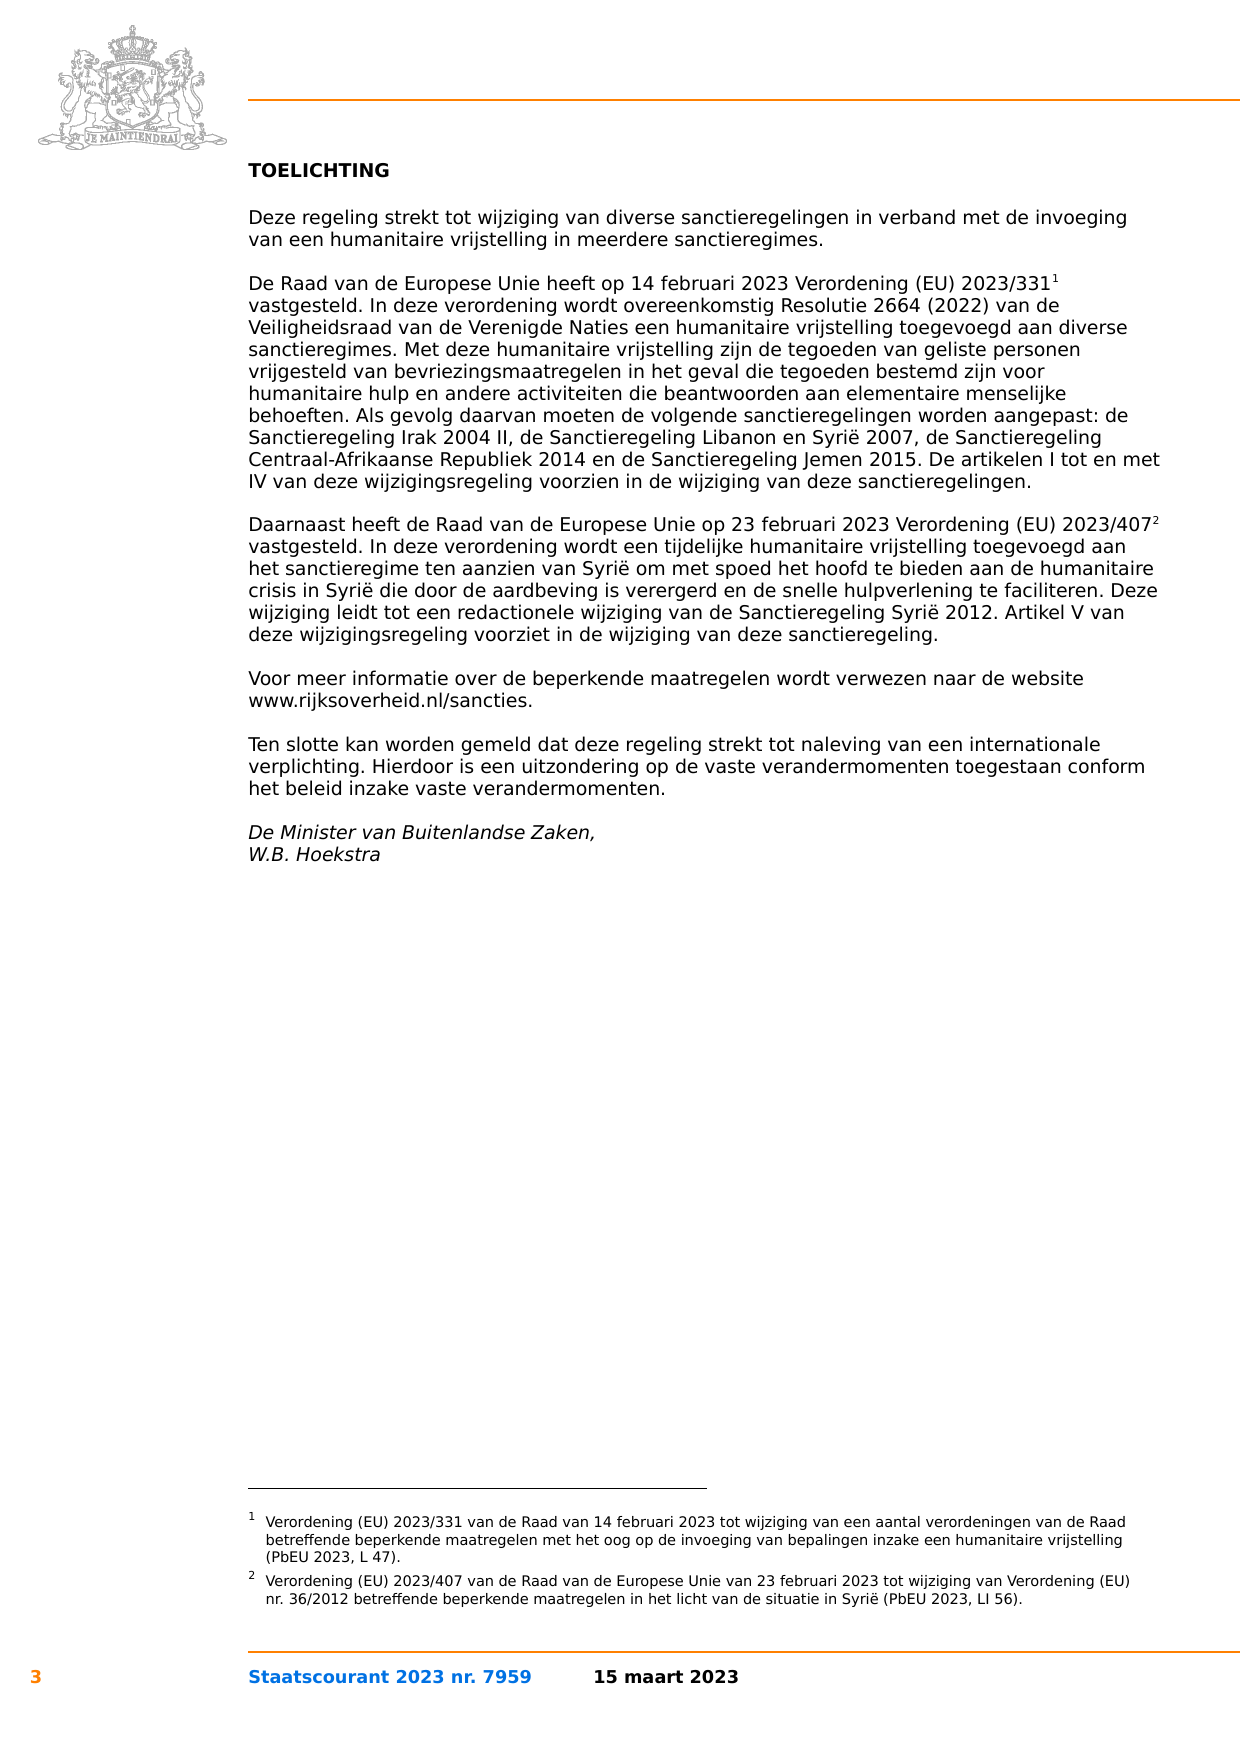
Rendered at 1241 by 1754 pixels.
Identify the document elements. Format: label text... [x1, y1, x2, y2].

text Deze regeling strekt tot wijziging van diverse sanctieregelingen in verband met de invoeging van een humanitaire vrijstelling in meerdere sanctieregimes. [248, 207, 1163, 251]
text Daarnaast heeft de Raad van de Europese Unie op 23 februari 2023 Verordening (EU) 2023/407 vastgesteld. In deze verordening wordt een tijdelijke humanitaire vrijstelling toegevoegd aan het sanctieregime ten aanzien van Syrië om met spoed het hoofd te bieden aan de humanitaire crisis in Syrië die door de aardbeving is verergerd en de snelle hulpverlening te faciliteren. Deze wijziging leidt tot een redactionele wijziging van de Sanctieregeling Syrië 2012. Artikel V van deze wijzigingsregeling voorziet in de wijziging van deze sanctieregeling. [248, 514, 1163, 646]
text Voor meer informatie over de beperkende maatregelen wordt verwezen naar de website www.rijksoverheid.nl/sancties. [248, 668, 1163, 712]
subtitle TOELICHTING [248, 160, 1163, 182]
text Verordening (EU) 2023/407 van de Raad van de Europese Unie van 23 februari 2023 tot wijziging van Verordening (EU) nr. 36/2012 betreffende beperkende maatregelen in het licht van de situatie in Syrië (PbEU 2023, LI 56). [248, 1569, 1163, 1608]
text Ten slotte kan worden gemeld dat deze regeling strekt tot naleving van een internationale verplichting. Hierdoor is een uitzondering op de vaste verandermomenten toegestaan conform het beleid inzake vaste verandermomenten. [248, 734, 1163, 800]
text De Raad van de Europese Unie heeft op 14 februari 2023 Verordening (EU) 2023/331 vastgesteld. In deze verordening wordt overeenkomstig Resolutie 2664 (2022) van de Veiligheidsraad van de Verenigde Naties een humanitaire vrijstelling toegevoegd aan diverse sanctieregimes. Met deze humanitaire vrijstelling zijn de tegoeden van geliste personen vrijgesteld van bevriezingsmaatregelen in het geval die tegoeden bestemd zijn voor humanitaire hulp en andere activiteiten die beantwoorden aan elementaire menselijke behoeften. Als gevolg daarvan moeten de volgende sanctieregelingen worden aangepast: de Sanctieregeling Irak 2004 II, de Sanctieregeling Libanon en Syrië 2007, de Sanctieregeling Centraal-Afrikaanse Republiek 2014 en de Sanctieregeling Jemen 2015. De artikelen I tot en met IV van deze wijzigingsregeling voorzien in de wijziging van deze sanctieregelingen. [248, 273, 1163, 492]
text Verordening (EU) 2023/331 van de Raad van 14 februari 2023 tot wijziging van een aantal verordeningen van de Raad betreffende beperkende maatregelen met het oog op de invoeging van bepalingen inzake een humanitaire vrijstelling (PbEU 2023, L 47). [248, 1510, 1163, 1566]
picture [38, 25, 227, 150]
text De Minister van Buitenlandse Zaken, W.B. Hoekstra [248, 822, 1163, 866]
